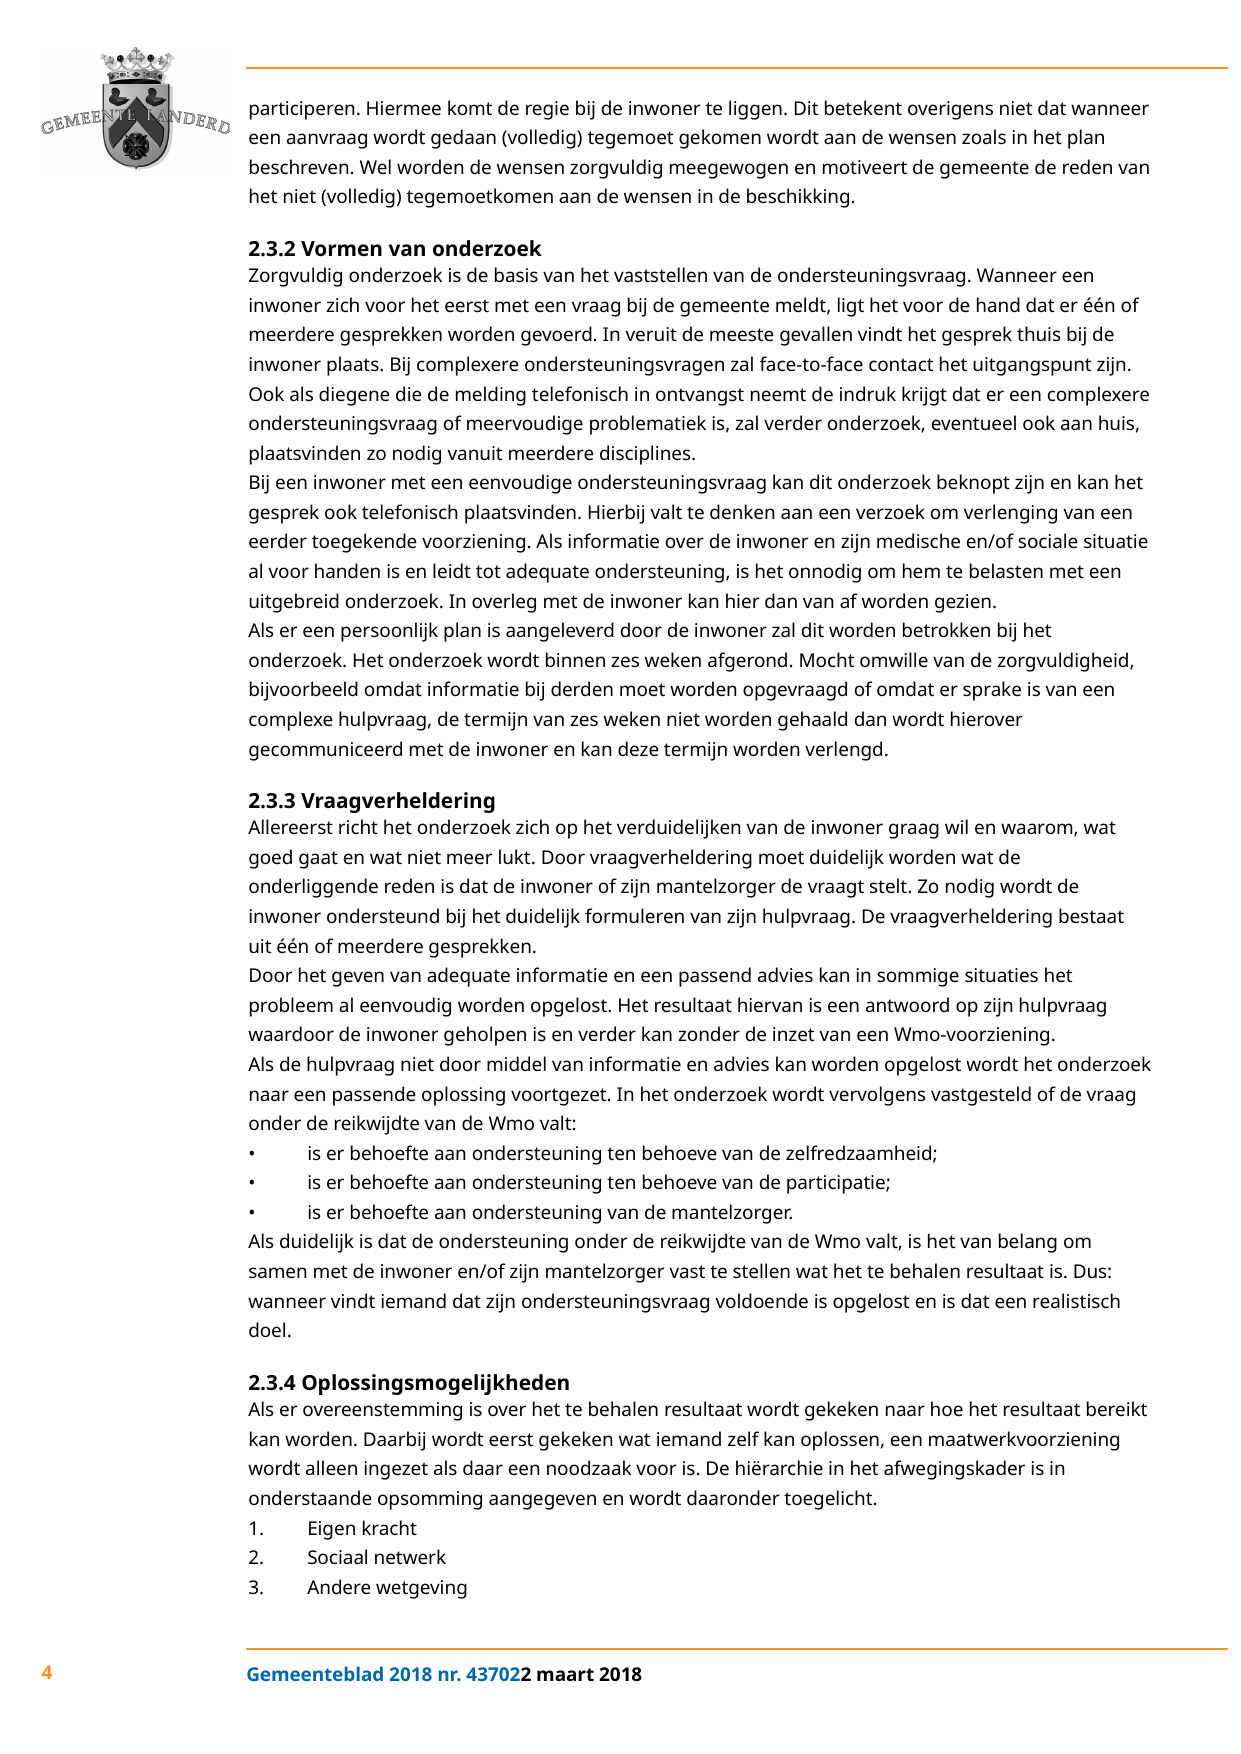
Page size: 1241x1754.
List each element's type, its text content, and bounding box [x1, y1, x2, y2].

text Allereerst richt het onderzoek zich op het verduidelijken van de inwoner graag wil en waarom, wat goed gaat en wat niet meer lukt. Door vraagverheldering moet duidelijk worden wat de onderliggende reden is dat de inwoner of zijn mantelzorger de vraagt stelt. Zo nodig wordt de inwoner ondersteund bij het duidelijk formuleren van zijn hulpvraag. De vraagverheldering bestaat uit één of meerdere gesprekken. [248, 814, 1152, 959]
list Eigen kracht [248, 1515, 1152, 1540]
text participeren. Hiermee komt de regie bij de inwoner te liggen. Dit betekent overigens niet dat wanneer een aanvraag wordt gedaan (volledig) tegemoet gekomen wordt aan de wensen zoals in het plan beschreven. Wel worden de wensen zorgvuldig meegewogen en motiveert de gemeente de reden van het niet (volledig) tegemoetkomen aan de wensen in de beschikking. [248, 95, 1152, 209]
text Door het geven van adequate informatie en een passend advies kan in sommige situaties het probleem al eenvoudig worden opgelost. Het resultaat hiervan is een antwoord op zijn hulpvraag waardoor de inwoner geholpen is en verder kan zonder de inzet van een Wmo-voorziening. [248, 962, 1152, 1047]
text 2.3.4 Oplossingsmogelijkheden [248, 1368, 1152, 1396]
list Sociaal netwerk [248, 1544, 1152, 1570]
text Als de hulpvraag niet door middel van informatie en advies kan worden opgelost wordt het onderzoek naar een passende oplossing voortgezet. In het onderzoek wordt vervolgens vastgesteld of de vraag onder de reikwijdte van de Wmo valt: [248, 1051, 1152, 1136]
text Als er overeenstemming is over het te behalen resultaat wordt gekeken naar hoe het resultaat bereikt kan worden. Daarbij wordt eerst gekeken wat iemand zelf kan oplossen, een maatwerkvoorziening wordt alleen ingezet als daar een noodzaak voor is. De hiërarchie in het afwegingskader is in onderstaande opsomming aangegeven en wordt daaronder toegelicht. [248, 1396, 1152, 1511]
list Andere wetgeving [248, 1574, 1152, 1599]
text 2.3.3 Vraagverheldering [248, 786, 1152, 814]
list is er behoefte aan ondersteuning ten behoeve van de participatie; [248, 1169, 1152, 1195]
list is er behoefte aan ondersteuning van de mantelzorger. [248, 1199, 1152, 1225]
text 2.3.2 Vormen van onderzoek [248, 234, 1152, 262]
text Als er een persoonlijk plan is aangeleverd door de inwoner zal dit worden betrokken bij het onderzoek. Het onderzoek wordt binnen zes weken afgerond. Mocht omwille van de zorgvuldigheid, bijvoorbeeld omdat informatie bij derden moet worden opgevraagd of omdat er sprake is van een complexe hulpvraag, de termijn van zes weken niet worden gehaald dan wordt hierover gecommuniceerd met de inwoner en kan deze termijn worden verlengd. [248, 617, 1152, 761]
text Zorgvuldig onderzoek is de basis van het vaststellen van de ondersteuningsvraag. Wanneer een inwoner zich voor het eerst met een vraag bij de gemeente meldt, ligt het voor de hand dat er één of meerdere gesprekken worden gevoerd. In veruit de meeste gevallen vindt het gesprek thuis bij de inwoner plaats. Bij complexere ondersteuningsvragen zal face-to-face contact het uitgangspunt zijn. Ook als diegene die de melding telefonisch in ontvangst neemt de indruk krijgt dat er een complexere ondersteuningsvraag of meervoudige problematiek is, zal verder onderzoek, eventueel ook aan huis, plaatsvinden zo nodig vanuit meerdere disciplines. [248, 262, 1152, 466]
list is er behoefte aan ondersteuning ten behoeve van de zelfredzaamheid; [248, 1140, 1152, 1166]
text Als duidelijk is dat de ondersteuning onder de reikwijdte van de Wmo valt, is het van belang om samen met de inwoner en/of zijn mantelzorger vast te stellen wat het te behalen resultaat is. Dus: wanneer vindt iemand dat zijn ondersteuningsvraag voldoende is opgelost en is dat een realistisch doel. [248, 1229, 1152, 1343]
picture [41, 47, 231, 172]
text Bij een inwoner met een eenvoudige ondersteuningsvraag kan dit onderzoek beknopt zijn en kan het gesprek ook telefonisch plaatsvinden. Hierbij valt te denken aan een verzoek om verlenging van een eerder toegekende voorziening. Als informatie over de inwoner en zijn medische en/of sociale situatie al voor handen is en leidt tot adequate ondersteuning, is het onnodig om hem te belasten met een uitgebreid onderzoek. In overleg met de inwoner kan hier dan van af worden gezien. [248, 469, 1152, 613]
